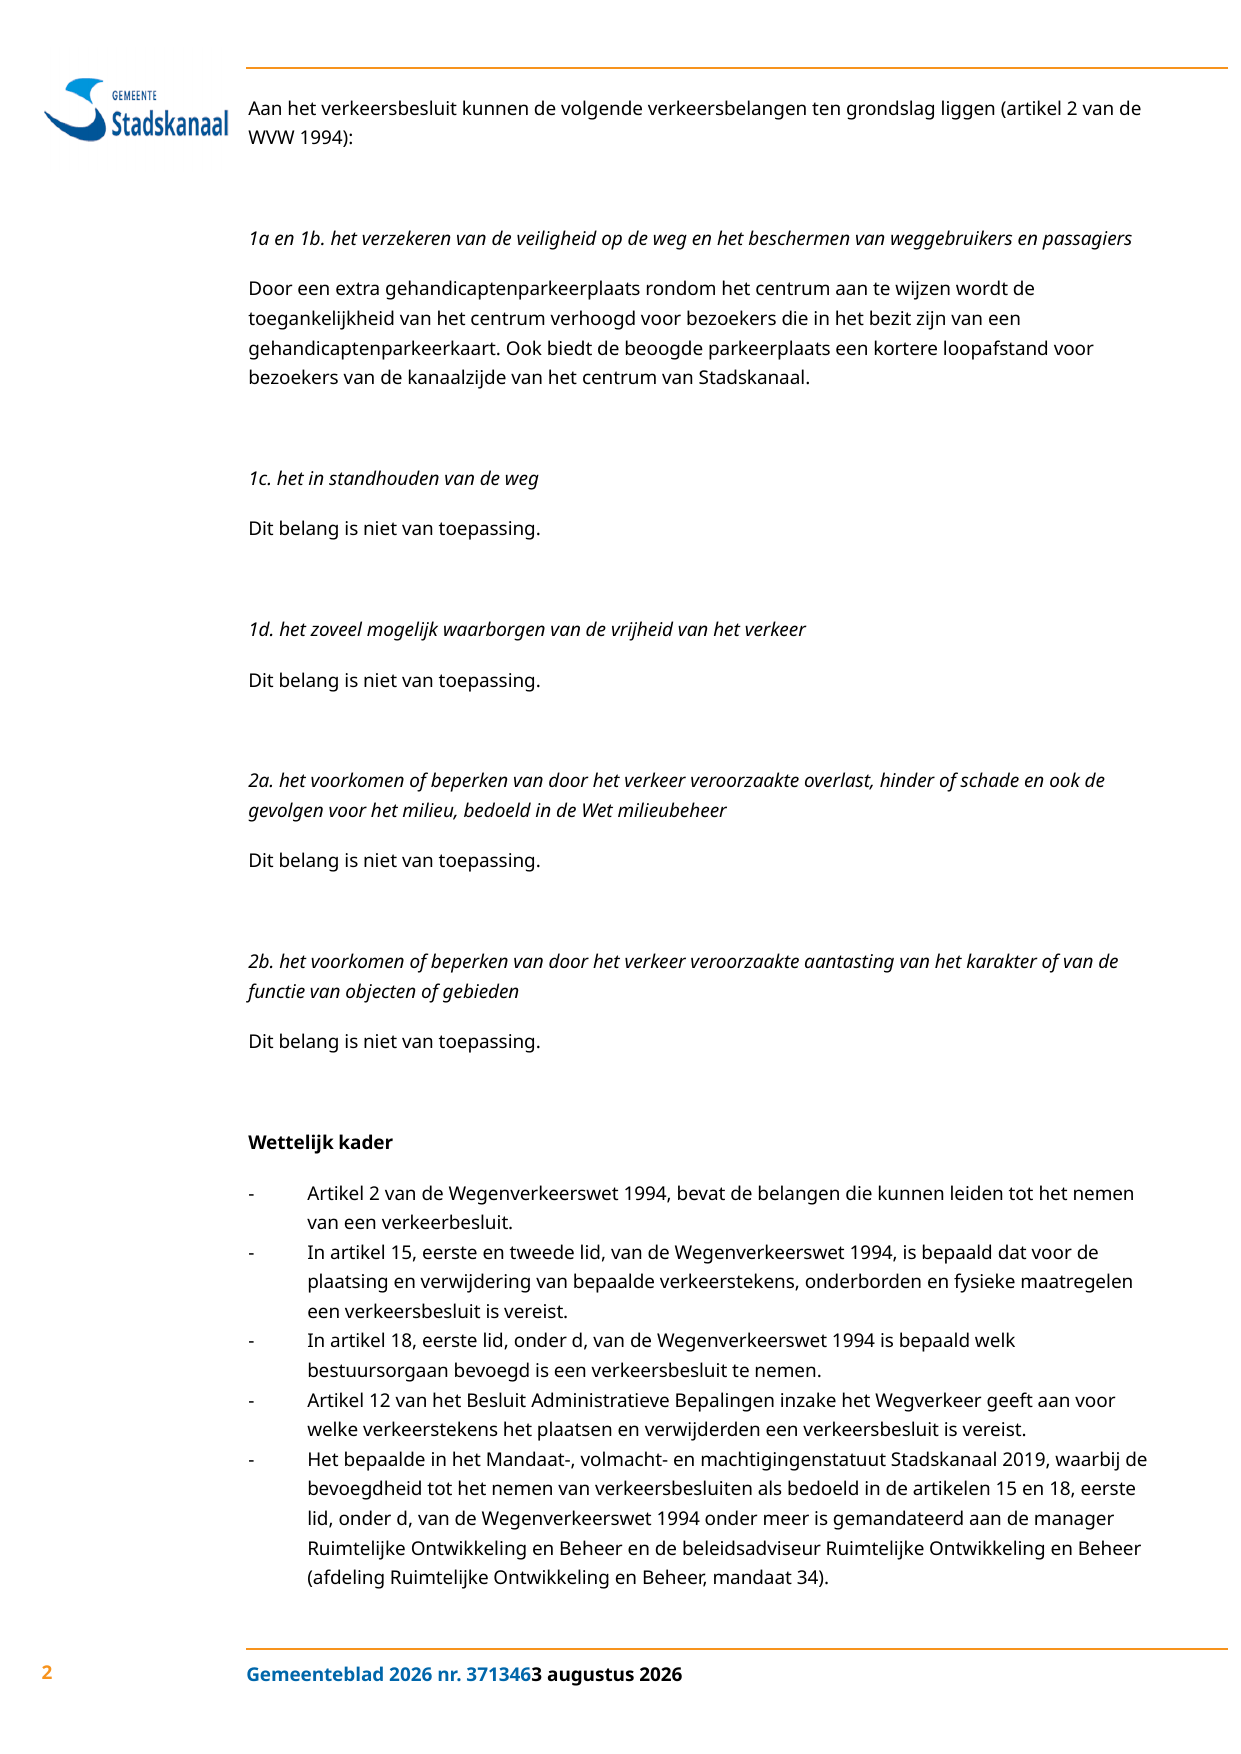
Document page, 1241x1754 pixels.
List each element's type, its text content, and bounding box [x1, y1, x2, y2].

text Wettelijk kader [248, 1129, 1152, 1155]
picture [41, 47, 231, 172]
text 1a en 1b. het verzekeren van de veiligheid op de weg en het beschermen van weggebruikers en passagiers [248, 225, 1152, 251]
list In artikel 18, eerste lid, onder d, van de Wegenverkeerswet 1994 is bepaald welk bestuursorgaan bevoegd is een verkeersbesluit te nemen. [248, 1328, 1152, 1383]
text Dit belang is niet van toepassing. [248, 1028, 1152, 1054]
text Aan het verkeersbesluit kunnen de volgende verkeersbelangen ten grondslag liggen (artikel 2 van de WVW 1994): [248, 95, 1152, 150]
text Dit belang is niet van toepassing. [248, 848, 1152, 873]
text Door een extra gehandicaptenparkeerplaats rondom het centrum aan te wijzen wordt de toegankelijkheid van het centrum verhoogd voor bezoekers die in het bezit zijn van een gehandicaptenparkeerkaart. Ook biedt de beoogde parkeerplaats een kortere loopafstand voor bezoekers van de kanaalzijde van het centrum van Stadskanaal. [248, 276, 1152, 390]
text Dit belang is niet van toepassing. [248, 516, 1152, 541]
text Dit belang is niet van toepassing. [248, 667, 1152, 693]
text 2a. het voorkomen of beperken van door het verkeer veroorzaakte overlast, hinder of schade en ook de gevolgen voor het milieu, bedoeld in de Wet milieubeheer [248, 768, 1152, 823]
list Artikel 12 van het Besluit Administratieve Bepalingen inzake het Wegverkeer geeft aan voor welke verkeerstekens het plaatsen en verwijderden een verkeersbesluit is vereist. [248, 1387, 1152, 1442]
text 1d. het zoveel mogelijk waarborgen van de vrijheid van het verkeer [248, 616, 1152, 642]
list Het bepaalde in het Mandaat-, volmacht- en machtigingenstatuut Stadskanaal 2019, waarbij de bevoegdheid tot het nemen van verkeersbesluiten als bedoeld in de artikelen 15 en 18, eerste lid, onder d, van de Wegenverkeerswet 1994 onder meer is gemandateerd aan de manager Ruimtelijke Ontwikkeling en Beheer en de beleidsadviseur Ruimtelijke Ontwikkeling en Beheer (afdeling Ruimtelijke Ontwikkeling en Beheer, mandaat 34). [248, 1446, 1152, 1590]
text 2b. het voorkomen of beperken van door het verkeer veroorzaakte aantasting van het karakter of van de functie van objecten of gebieden [248, 948, 1152, 1004]
list Artikel 2 van de Wegenverkeerswet 1994, bevat de belangen die kunnen leiden tot het nemen van een verkeerbesluit. [248, 1180, 1152, 1235]
text 1c. het in standhouden van de weg [248, 465, 1152, 491]
list In artikel 15, eerste en tweede lid, van de Wegenverkeerswet 1994, is bepaald dat voor de plaatsing en verwijdering van bepaalde verkeerstekens, onderborden en fysieke maatregelen een verkeersbesluit is vereist. [248, 1239, 1152, 1324]
